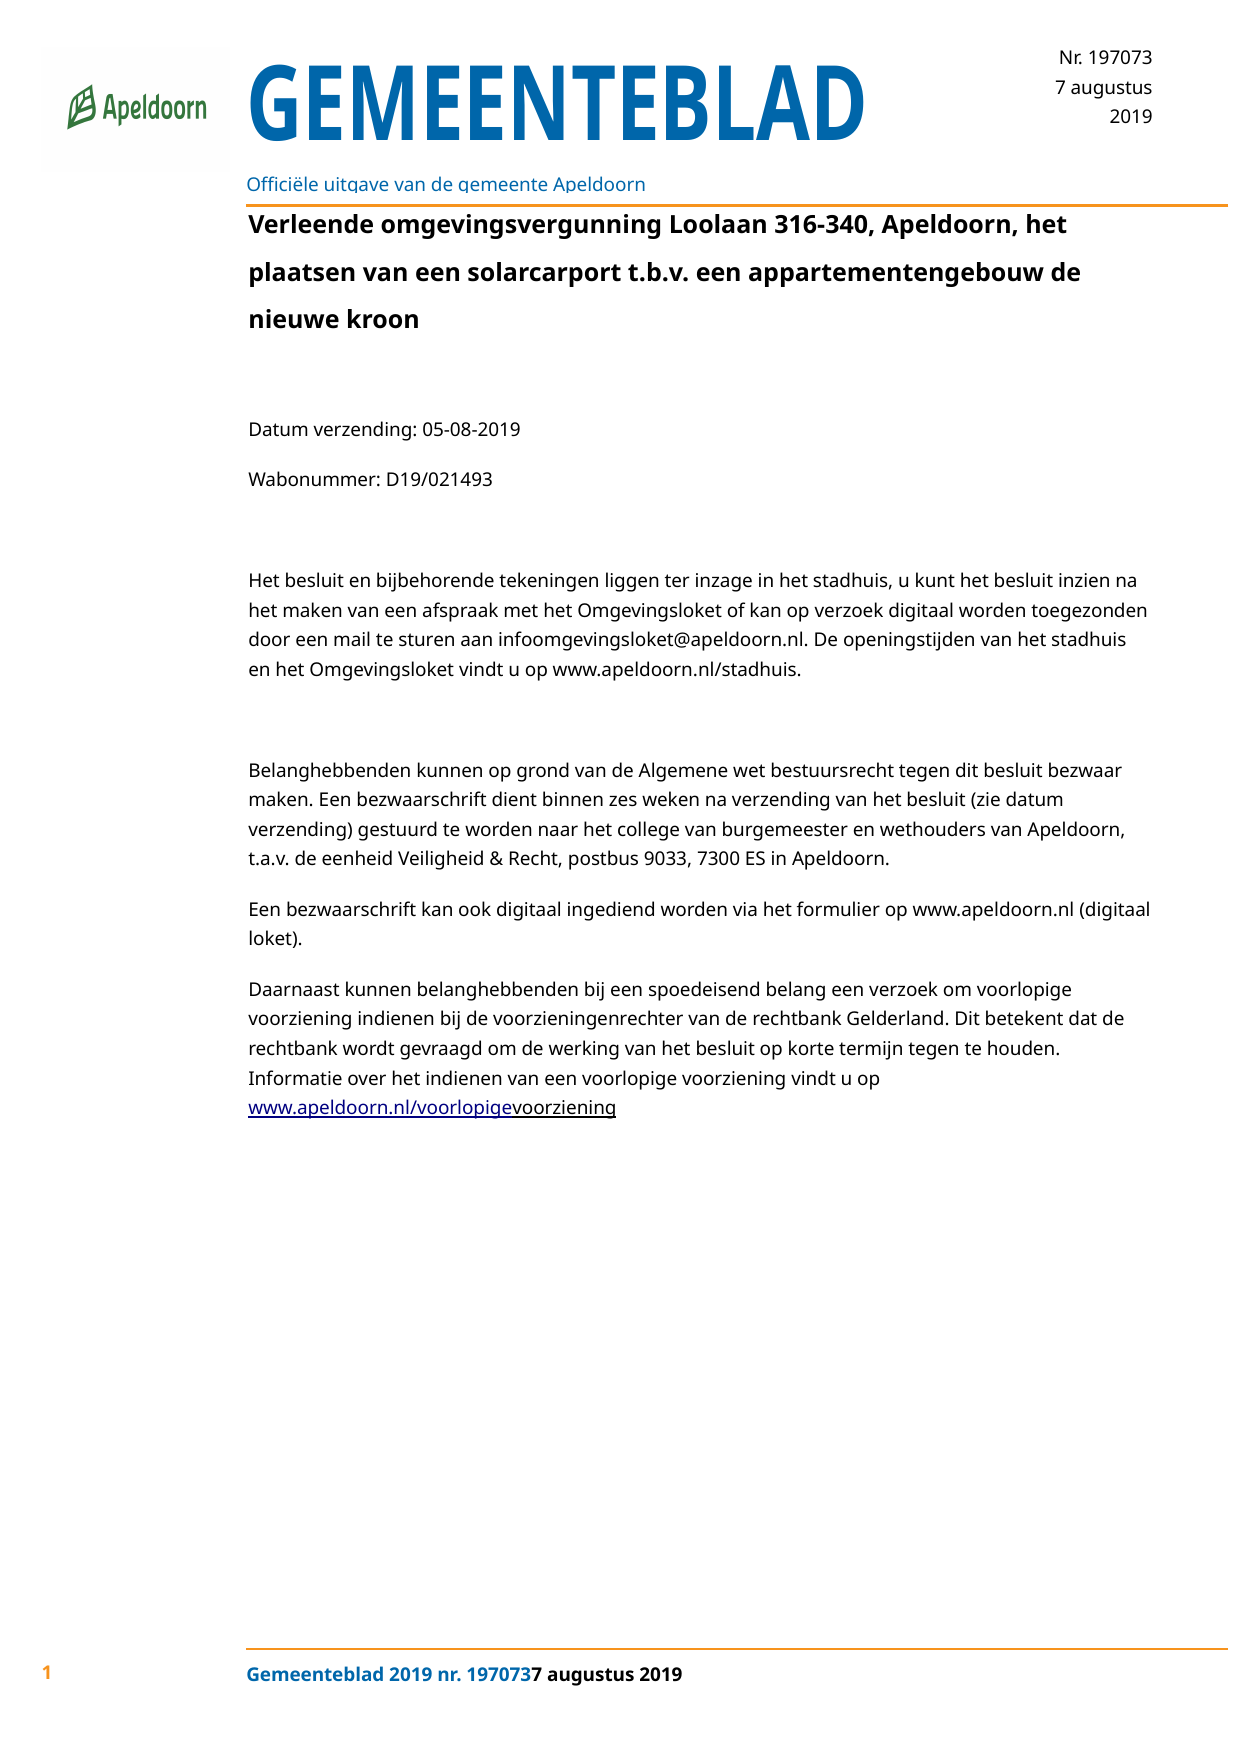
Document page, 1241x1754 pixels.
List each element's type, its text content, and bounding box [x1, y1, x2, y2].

text Een bezwaarschrift kan ook digitaal ingediend worden via het formulier op www.apeldoorn.nl (digitaal loket). [248, 896, 1152, 951]
text Datum verzending: 05-08-2019 [248, 416, 1152, 442]
text Belanghebbenden kunnen op grond van de Algemene wet bestuursrecht tegen dit besluit bezwaar maken. Een bezwaarschrift dient binnen zes weken na verzending van het besluit (zie datum verzending) gestuurd te worden naar het college van burgemeester en wethouders van Apeldoorn, t.a.v. de eenheid Veiligheid & Recht, postbus 9033, 7300 ES in Apeldoorn. [248, 757, 1152, 871]
text Daarnaast kunnen belanghebbenden bij een spoedeisend belang een verzoek om voorlopige voorziening indienen bij de voorzieningenrechter van de rechtbank Gelderland. Dit betekent dat de rechtbank wordt gevraagd om de werking van het besluit op korte termijn tegen te houden. Informatie over het indienen van een voorlopige voorziening vindt u op www.apeldoorn.nl/voorlopigevoorziening [248, 976, 1152, 1120]
text Wabonummer: D19/021493 [248, 466, 1152, 492]
text Verleende omgevingsvergunning Loolaan 316-340, Apeldoorn, het plaatsen van een solarcarport t.b.v. een appartementengebouw de nieuwe kroon [248, 207, 1152, 336]
picture [41, 47, 231, 172]
text Het besluit en bijbehorende tekeningen liggen ter inzage in het stadhuis, u kunt het besluit inzien na het maken van een afspraak met het Omgevingsloket of kan op verzoek digitaal worden toegezonden door een mail te sturen aan infoomgevingsloket@apeldoorn.nl. De openingstijden van het stadhuis en het Omgevingsloket vindt u op www.apeldoorn.nl/stadhuis. [248, 567, 1152, 682]
